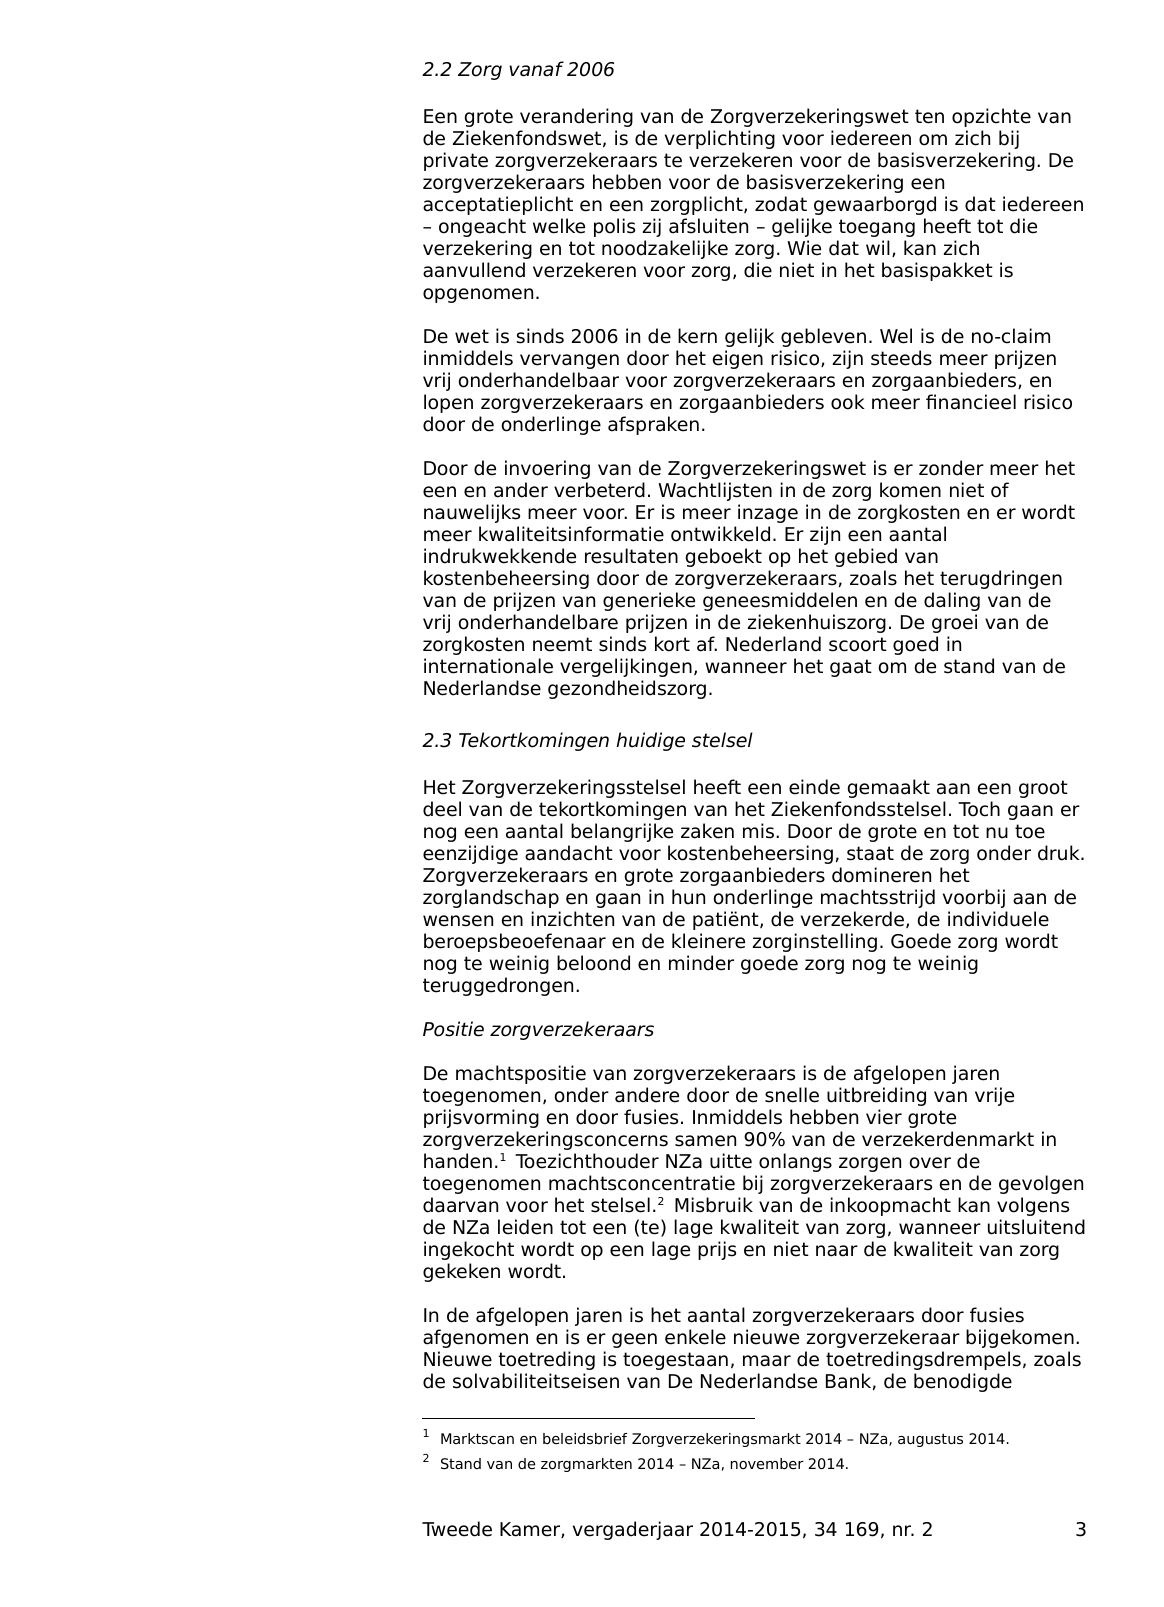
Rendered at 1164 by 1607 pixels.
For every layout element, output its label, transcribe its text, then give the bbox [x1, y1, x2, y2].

text Door de invoering van de Zorgverzekeringswet is er zonder meer het een en ander verbeterd. Wachtlijsten in de zorg komen niet of nauwelijks meer voor. Er is meer inzage in de zorgkosten en er wordt meer kwaliteitsinformatie ontwikkeld. Er zijn een aantal indrukwekkende resultaten geboekt op het gebied van kostenbeheersing door de zorgverzekeraars, zoals het terugdringen van de prijzen van generieke geneesmiddelen en de daling van de vrij onderhandelbare prijzen in de ziekenhuiszorg. De groei van de zorgkosten neemt sinds kort af. Nederland scoort goed in internationale vergelijkingen, wanneer het gaat om de stand van de Nederlandse gezondheidszorg. [422, 458, 1087, 700]
subtitle Positie zorgverzekeraars [422, 1019, 1087, 1041]
text Het Zorgverzekeringsstelsel heeft een einde gemaakt aan een groot deel van de tekortkomingen van het Ziekenfondsstelsel. Toch gaan er nog een aantal belangrijke zaken mis. Door de grote en tot nu toe eenzijdige aandacht voor kostenbeheersing, staat de zorg onder druk. Zorgverzekeraars en grote zorgaanbieders domineren het zorglandschap en gaan in hun onderlinge machtsstrijd voorbij aan de wensen en inzichten van de patiënt, de verzekerde, de individuele beroepsbeoefenaar en de kleinere zorginstelling. Goede zorg wordt nog te weinig beloond en minder goede zorg nog te weinig teruggedrongen. [422, 777, 1087, 997]
text In de afgelopen jaren is het aantal zorgverzekeraars door fusies afgenomen en is er geen enkele nieuwe zorgverzekeraar bijgekomen. Nieuwe toetreding is toegestaan, maar de toetredingsdrempels, zoals de solvabiliteitseisen van De Nederlandse Bank, de benodigde [422, 1305, 1087, 1393]
subtitle 2.2 Zorg vanaf 2006 [422, 59, 1087, 81]
text De machtspositie van zorgverzekeraars is de afgelopen jaren toegenomen, onder andere door de snelle uitbreiding van vrije prijsvorming en door fusies. Inmiddels hebben vier grote zorgverzekeringsconcerns samen 90% van de verzekerdenmarkt in handen. Toezichthouder NZa uitte onlangs zorgen over de toegenomen machtsconcentratie bij zorgverzekeraars en de gevolgen daarvan voor het stelsel. Misbruik van de inkoopmacht kan volgens de NZa leiden tot een (te) lage kwaliteit van zorg, wanneer uitsluitend ingekocht wordt op een lage prijs en niet naar de kwaliteit van zorg gekeken wordt. [422, 1063, 1087, 1283]
text Stand van de zorgmarkten 2014 – NZa, november 2014. [422, 1452, 1087, 1474]
text De wet is sinds 2006 in de kern gelijk gebleven. Wel is de no-claim inmiddels vervangen door het eigen risico, zijn steeds meer prijzen vrij onderhandelbaar voor zorgverzekeraars en zorgaanbieders, en lopen zorgverzekeraars en zorgaanbieders ook meer financieel risico door de onderlinge afspraken. [422, 326, 1087, 436]
text Een grote verandering van de Zorgverzekeringswet ten opzichte van de Ziekenfondswet, is de verplichting voor iedereen om zich bij private zorgverzekeraars te verzekeren voor de basisverzekering. De zorgverzekeraars hebben voor de basisverzekering een acceptatieplicht en een zorgplicht, zodat gewaarborgd is dat iedereen – ongeacht welke polis zij afsluiten – gelijke toegang heeft tot die verzekering en tot noodzakelijke zorg. Wie dat wil, kan zich aanvullend verzekeren voor zorg, die niet in het basispakket is opgenomen. [422, 106, 1087, 304]
subtitle 2.3 Tekortkomingen huidige stelsel [422, 730, 1087, 752]
text Marktscan en beleidsbrief Zorgverzekeringsmarkt 2014 – NZa, augustus 2014. [422, 1427, 1087, 1449]
